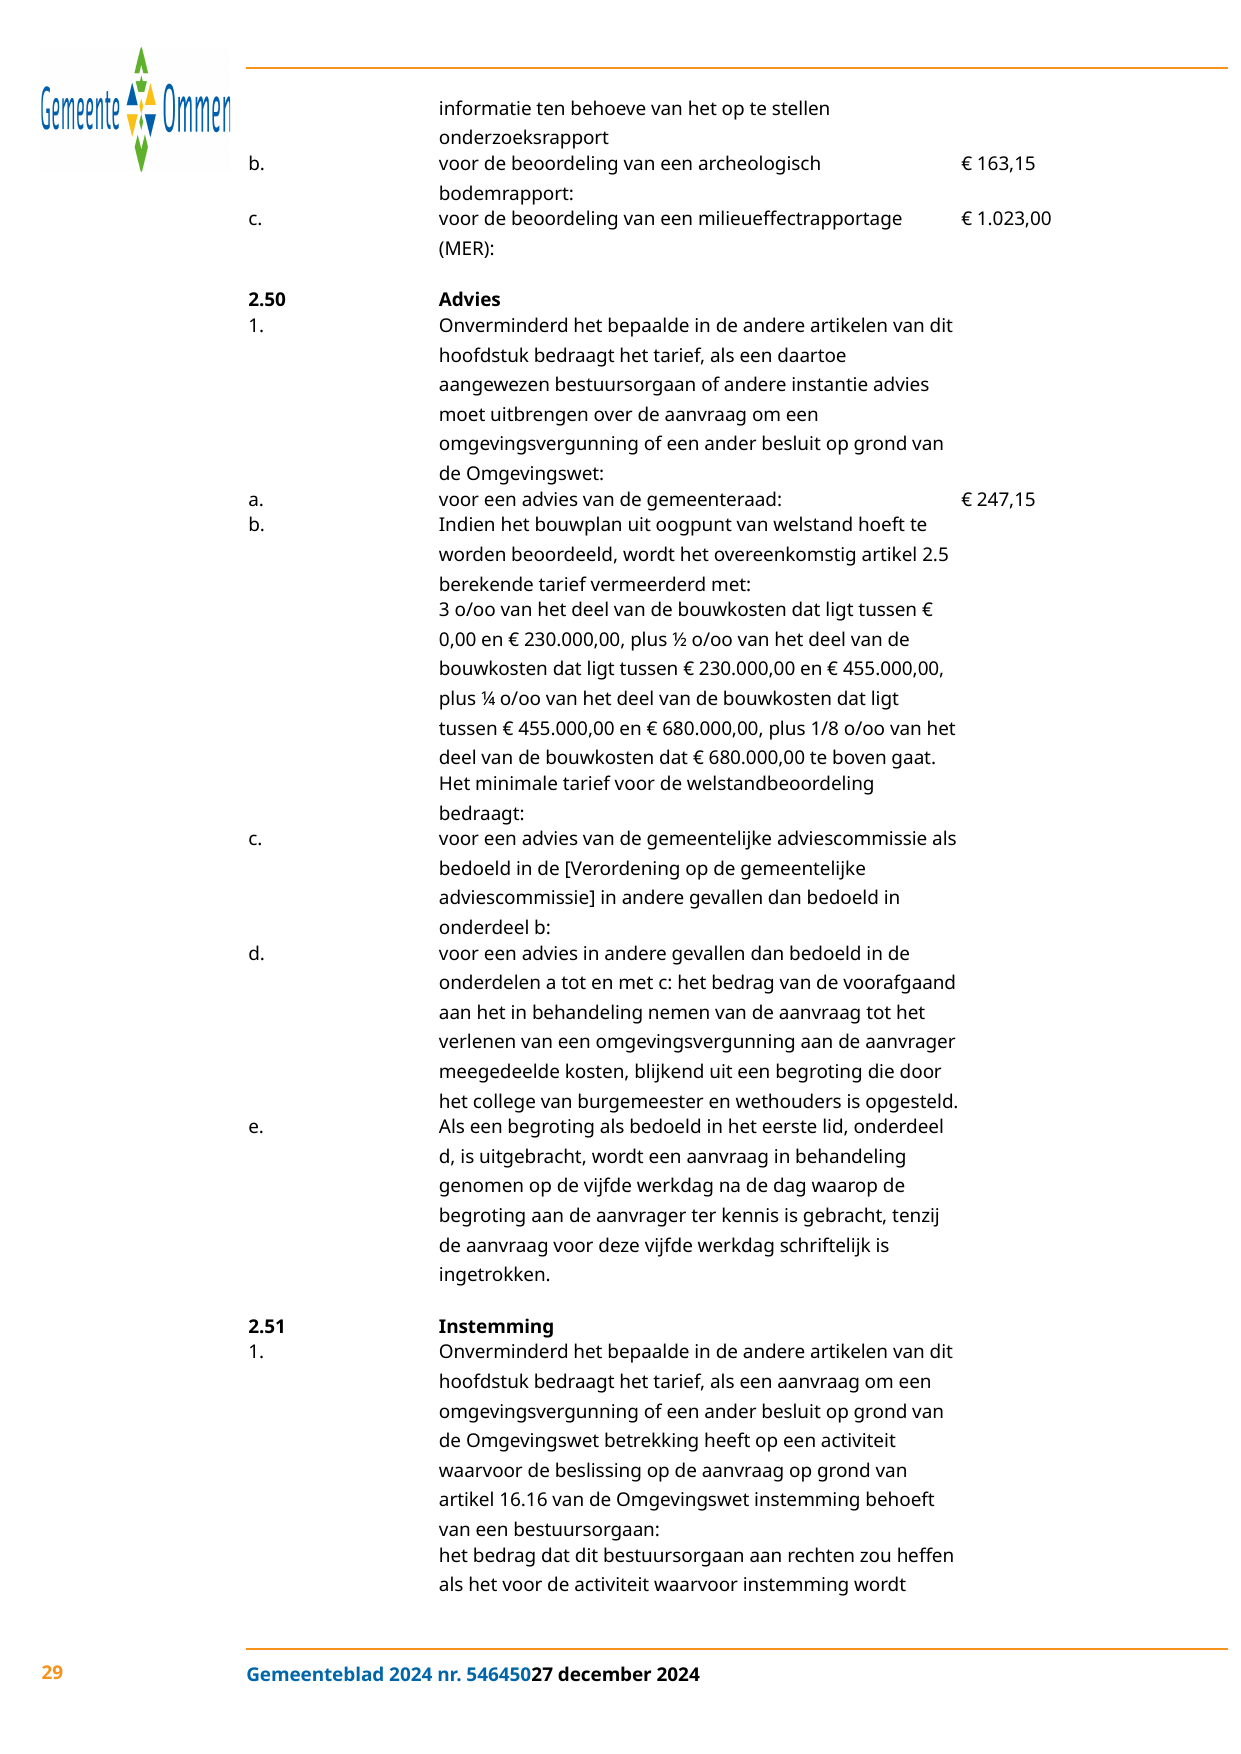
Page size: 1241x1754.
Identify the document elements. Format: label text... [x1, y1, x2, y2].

table_cell [961, 1542, 1152, 1597]
table_cell [248, 596, 439, 770]
table_cell € 163,15 [961, 150, 1152, 205]
table_cell e. [248, 1114, 439, 1287]
table_cell Advies [439, 286, 961, 312]
table_cell [961, 312, 1152, 486]
table_cell [961, 261, 1152, 286]
table_cell Onverminderd het bepaalde in de andere artikelen van dit hoofdstuk bedraagt het tarief, als een aanvraag om een omgevingsvergunning of een ander besluit op grond van de Omgevingswet betrekking heeft op een activiteit waarvoor de beslissing op de aanvraag op grond van artikel 16.16 van de Omgevingswet instemming behoeft van een bestuursorgaan: [439, 1339, 961, 1542]
table_cell [961, 512, 1152, 596]
table_cell Als een begroting als bedoeld in het eerste lid, onderdeel d, is uitgebracht, wordt een aanvraag in behandeling genomen op de vijfde werkdag na de dag waarop de begroting aan de aanvrager ter kennis is gebracht, tenzij de aanvraag voor deze vijfde werkdag schriftelijk is ingetrokken. [439, 1114, 961, 1287]
table_cell 1. [248, 1339, 439, 1542]
table_cell 1. [248, 312, 439, 486]
table_cell Indien het bouwplan uit oogpunt van welstand hoeft te worden beoordeeld, wordt het overeenkomstig artikel 2.5 berekende tarief vermeerderd met: [439, 512, 961, 596]
table_cell Het minimale tarief voor de welstandbeoordeling bedraagt: [439, 770, 961, 825]
table_cell 2.51 [248, 1313, 439, 1339]
table_cell b. [248, 512, 439, 596]
table_cell [961, 1287, 1152, 1313]
table_cell [961, 596, 1152, 770]
table_cell [439, 1287, 961, 1313]
table_cell [439, 261, 961, 286]
table_cell voor de beoordeling van een archeologisch bodemrapport: [439, 150, 961, 205]
table_cell [961, 1339, 1152, 1542]
table_cell 2.50 [248, 286, 439, 312]
table_cell voor de beoordeling van een milieueffectrapportage (MER): [439, 205, 961, 261]
table_cell [961, 95, 1152, 150]
table_cell [248, 95, 439, 150]
table_cell d. [248, 940, 439, 1113]
table_cell [248, 1287, 439, 1313]
table_cell voor een advies in andere gevallen dan bedoeld in de onderdelen a tot en met c: het bedrag van de voorafgaand aan het in behandeling nemen van de aanvraag tot het verlenen van een omgevingsvergunning aan de aanvrager meegedeelde kosten, blijkend uit een begroting die door het college van burgemeester en wethouders is opgesteld. [439, 940, 961, 1113]
table_cell [961, 286, 1152, 312]
table_cell c. [248, 205, 439, 261]
table_cell het bedrag dat dit bestuursorgaan aan rechten zou heffen als het voor de activiteit waarvoor instemming wordt [439, 1542, 961, 1597]
table_cell a. [248, 486, 439, 512]
table_cell € 247,15 [961, 486, 1152, 512]
table_cell [961, 940, 1152, 1113]
table_cell [961, 770, 1152, 825]
table_cell € 1.023,00 [961, 205, 1152, 261]
table_cell voor een advies van de gemeenteraad: [439, 486, 961, 512]
table_cell [248, 1542, 439, 1597]
picture [41, 47, 231, 172]
table_cell 3 o/oo van het deel van de bouwkosten dat ligt tussen € 0,00 en € 230.000,00, plus ½ o/oo van het deel van de bouwkosten dat ligt tussen € 230.000,00 en € 455.000,00, plus ¼ o/oo van het deel van de bouwkosten dat ligt tussen € 455.000,00 en € 680.000,00, plus 1/8 o/oo van het deel van de bouwkosten dat € 680.000,00 te boven gaat. [439, 596, 961, 770]
table_cell [961, 1114, 1152, 1287]
table_cell [961, 1313, 1152, 1339]
table_cell b. [248, 150, 439, 205]
table_cell c. [248, 825, 439, 940]
table_cell Onverminderd het bepaalde in de andere artikelen van dit hoofdstuk bedraagt het tarief, als een daartoe aangewezen bestuursorgaan of andere instantie advies moet uitbrengen over de aanvraag om een omgevingsvergunning of een ander besluit op grond van de Omgevingswet: [439, 312, 961, 486]
table_cell [248, 261, 439, 286]
table_cell Instemming [439, 1313, 961, 1339]
table_cell voor een advies van de gemeentelijke adviescommissie als bedoeld in de [Verordening op de gemeentelijke adviescommissie] in andere gevallen dan bedoeld in onderdeel b: [439, 825, 961, 940]
table_cell [248, 770, 439, 825]
table_cell [961, 825, 1152, 940]
table_cell informatie ten behoeve van het op te stellen onderzoeksrapport [439, 95, 961, 150]
